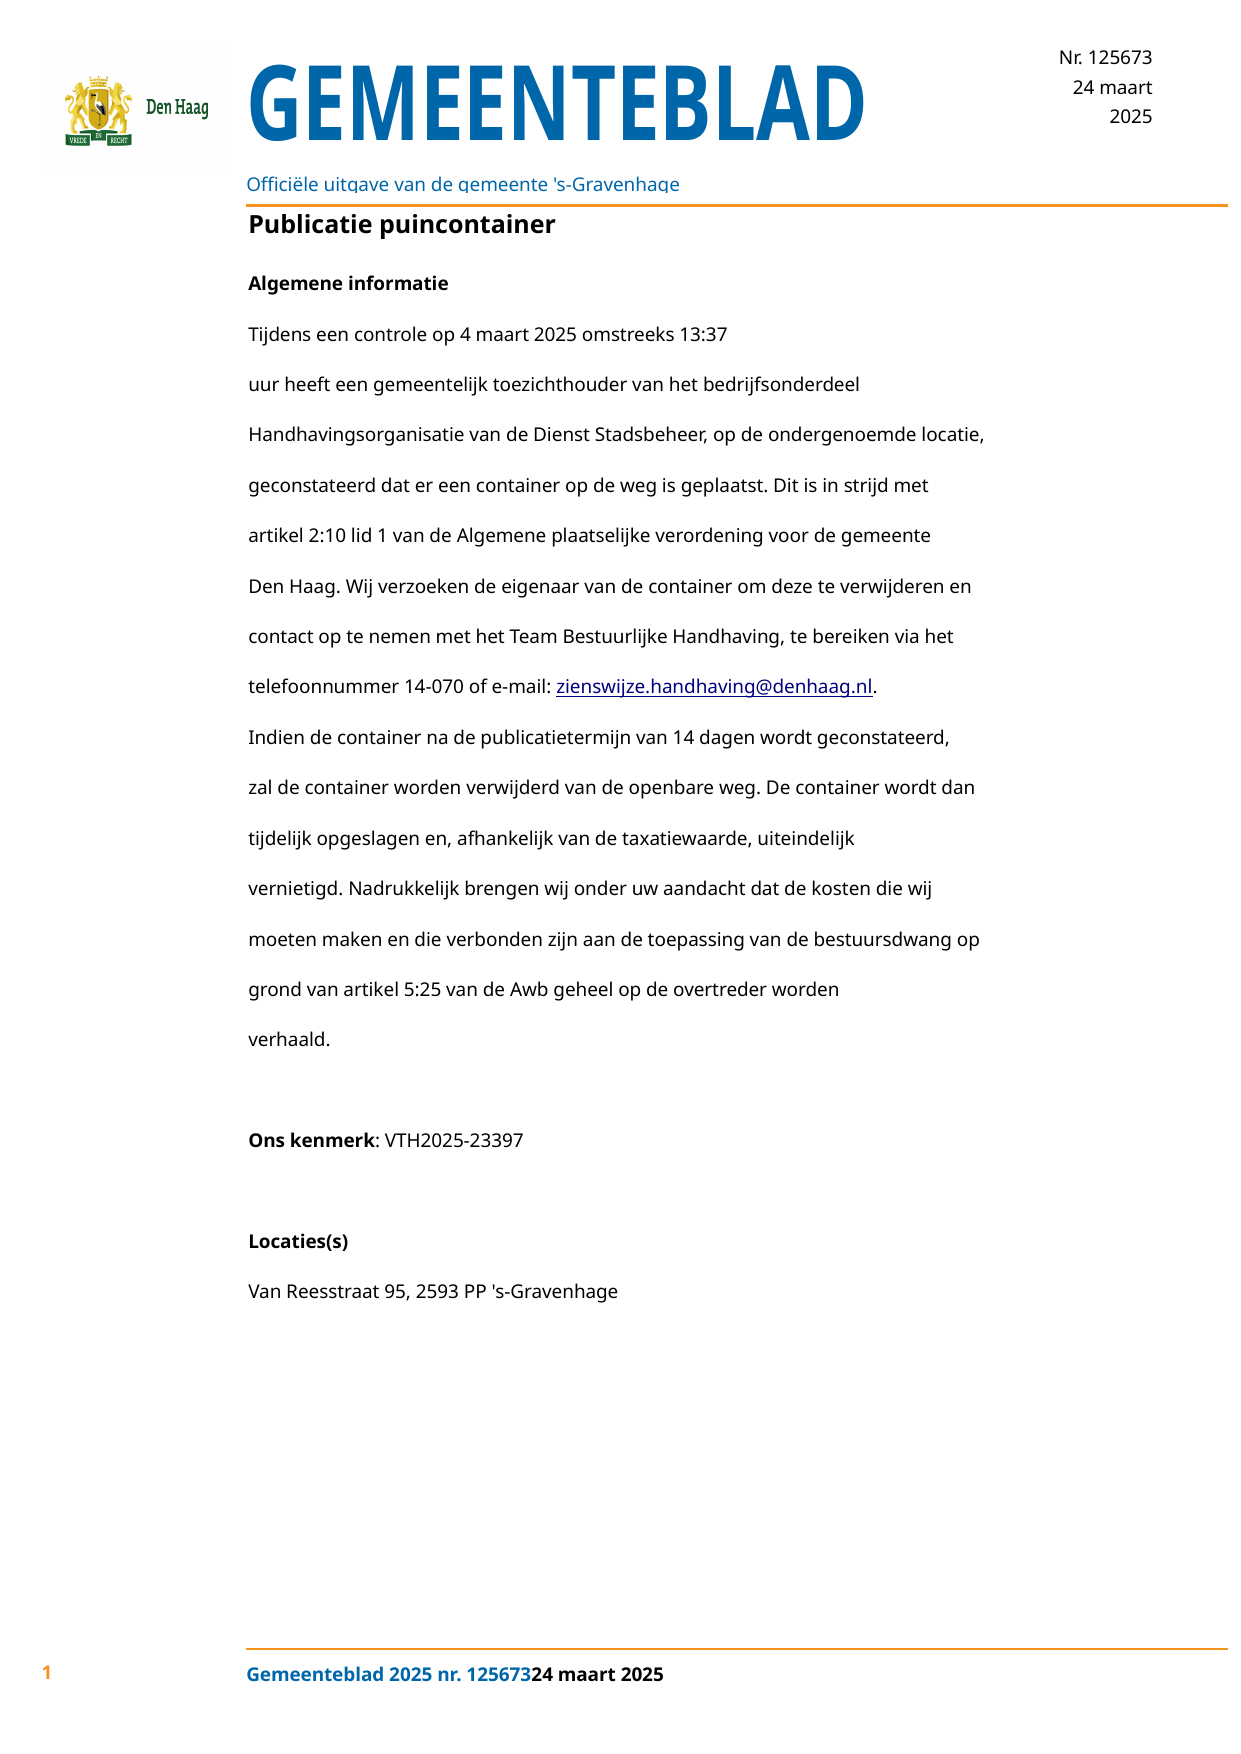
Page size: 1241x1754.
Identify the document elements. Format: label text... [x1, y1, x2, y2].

text verhaald. [248, 1027, 1152, 1052]
text artikel 2:10 lid 1 van de Algemene plaatselijke verordening voor de gemeente [248, 522, 1152, 548]
text uur heeft een gemeentelijk toezichthouder van het bedrijfsonderdeel [248, 371, 1152, 397]
text zal de container worden verwijderd van de openbare weg. De container wordt dan [248, 774, 1152, 800]
text Van Reesstraat 95, 2593 PP 's-Gravenhage [248, 1279, 1152, 1304]
text Publicatie puincontainer [248, 207, 1152, 241]
text vernietigd. Nadrukkelijk brengen wij onder uw aandacht dat de kosten die wij [248, 875, 1152, 901]
text Indien de container na de publicatietermijn van 14 dagen wordt geconstateerd, [248, 724, 1152, 750]
text telefoonnummer 14-070 of e-mail: zienswijze.handhaving@denhaag.nl. [248, 674, 1152, 699]
text Tijdens een controle op 4 maart 2025 omstreeks 13:37 [248, 321, 1152, 346]
text contact op te nemen met het Team Bestuurlijke Handhaving, te bereiken via het [248, 623, 1152, 649]
text Ons kenmerk: VTH2025-23397 [248, 1127, 1152, 1153]
text Handhavingsorganisatie van de Dienst Stadsbeheer, op de ondergenoemde locatie, [248, 422, 1152, 447]
text Den Haag. Wij verzoeken de eigenaar van de container om deze te verwijderen en [248, 573, 1152, 598]
picture [41, 47, 231, 172]
text moeten maken en die verbonden zijn aan de toepassing van de bestuursdwang op [248, 926, 1152, 951]
text geconstateerd dat er een container op de weg is geplaatst. Dit is in strijd met [248, 472, 1152, 498]
text grond van artikel 5:25 van de Awb geheel op de overtreder worden [248, 976, 1152, 1002]
text Algemene informatie [248, 270, 1152, 296]
text Locaties(s) [248, 1228, 1152, 1254]
text tijdelijk opgeslagen en, afhankelijk van de taxatiewaarde, uiteindelijk [248, 825, 1152, 851]
